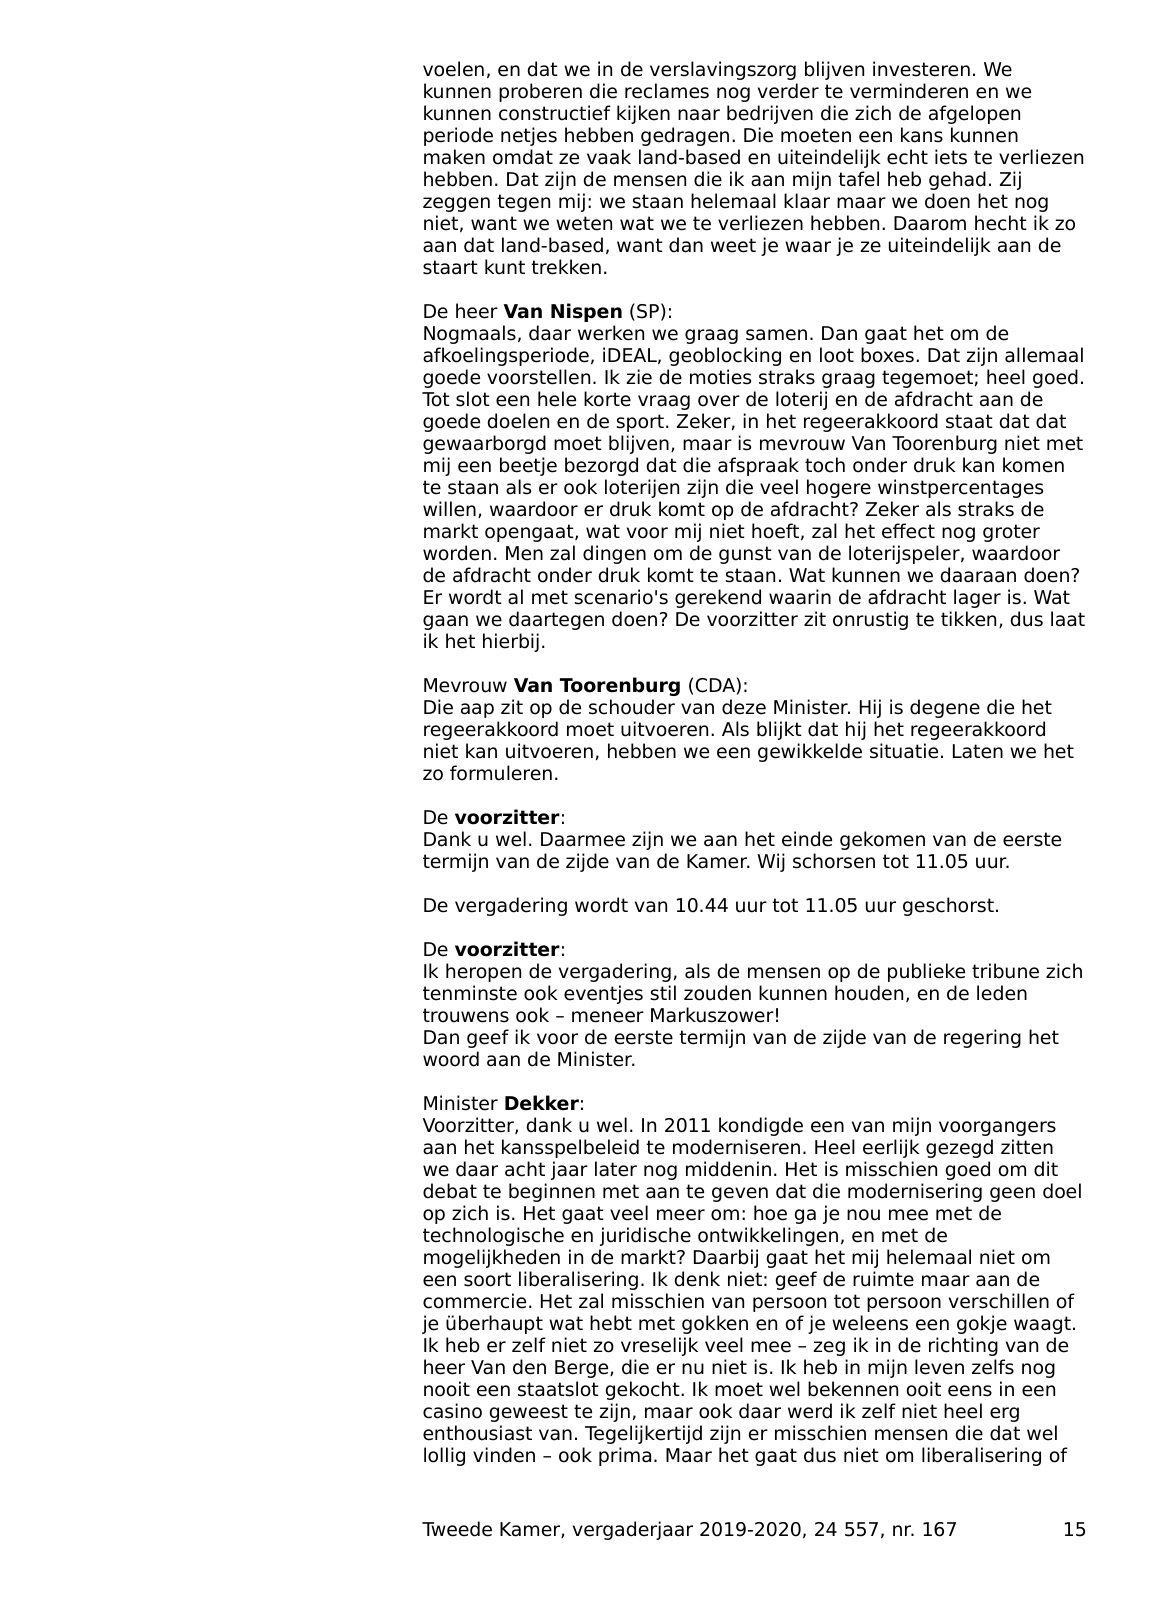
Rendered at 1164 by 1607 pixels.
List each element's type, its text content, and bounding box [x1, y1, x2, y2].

text Mevrouw Van Toorenburg (CDA): [422, 675, 1087, 697]
text De heer Van Nispen (SP): [422, 301, 1087, 323]
text De voorzitter: [422, 939, 1087, 961]
text voelen, en dat we in de verslavingszorg blijven investeren. We kunnen proberen die reclames nog verder te verminderen en we kunnen constructief kijken naar bedrijven die zich de afgelopen periode netjes hebben gedragen. Die moeten een kans kunnen maken omdat ze vaak land-based en uiteindelijk echt iets te verliezen hebben. Dat zijn de mensen die ik aan mijn tafel heb gehad. Zij zeggen tegen mij: we staan helemaal klaar maar we doen het nog niet, want we weten wat we te verliezen hebben. Daarom hecht ik zo aan dat land-based, want dan weet je waar je ze uiteindelijk aan de staart kunt trekken. [422, 59, 1087, 279]
text Minister Dekker: [422, 1093, 1087, 1115]
text Dan geef ik voor de eerste termijn van de zijde van de regering het woord aan de Minister. [422, 1027, 1087, 1071]
text Die aap zit op de schouder van deze Minister. Hij is degene die het regeerakkoord moet uitvoeren. Als blijkt dat hij het regeerakkoord niet kan uitvoeren, hebben we een gewikkelde situatie. Laten we het zo formuleren. [422, 697, 1087, 785]
text Ik heropen de vergadering, als de mensen op de publieke tribune zich tenminste ook eventjes stil zouden kunnen houden, en de leden trouwens ook – meneer Markuszower! [422, 961, 1087, 1027]
text Dank u wel. Daarmee zijn we aan het einde gekomen van de eerste termijn van de zijde van de Kamer. Wij schorsen tot 11.05 uur. [422, 829, 1087, 873]
text De voorzitter: [422, 807, 1087, 829]
text Voorzitter, dank u wel. In 2011 kondigde een van mijn voorgangers aan het kansspelbeleid te moderniseren. Heel eerlijk gezegd zitten we daar acht jaar later nog middenin. Het is misschien goed om dit debat te beginnen met aan te geven dat die modernisering geen doel op zich is. Het gaat veel meer om: hoe ga je nou mee met de technologische en juridische ontwikkelingen, en met de mogelijkheden in de markt? Daarbij gaat het mij helemaal niet om een soort liberalisering. Ik denk niet: geef de ruimte maar aan de commercie. Het zal misschien van persoon tot persoon verschillen of je überhaupt wat hebt met gokken en of je weleens een gokje waagt. Ik heb er zelf niet zo vreselijk veel mee – zeg ik in de richting van de heer Van den Berge, die er nu niet is. Ik heb in mijn leven zelfs nog nooit een staatslot gekocht. Ik moet wel bekennen ooit eens in een casino geweest te zijn, maar ook daar werd ik zelf niet heel erg enthousiast van. Tegelijkertijd zijn er misschien mensen die dat wel lollig vinden – ook prima. Maar het gaat dus niet om liberalisering of [422, 1115, 1087, 1467]
text Nogmaals, daar werken we graag samen. Dan gaat het om de afkoelingsperiode, iDEAL, geoblocking en loot boxes. Dat zijn allemaal goede voorstellen. Ik zie de moties straks graag tegemoet; heel goed. [422, 323, 1087, 389]
text Tot slot een hele korte vraag over de loterij en de afdracht aan de goede doelen en de sport. Zeker, in het regeerakkoord staat dat dat gewaarborgd moet blijven, maar is mevrouw Van Toorenburg niet met mij een beetje bezorgd dat die afspraak toch onder druk kan komen te staan als er ook loterijen zijn die veel hogere winstpercentages willen, waardoor er druk komt op de afdracht? Zeker als straks de markt opengaat, wat voor mij niet hoeft, zal het effect nog groter worden. Men zal dingen om de gunst van de loterijspeler, waardoor de afdracht onder druk komt te staan. Wat kunnen we daaraan doen? Er wordt al met scenario's gerekend waarin de afdracht lager is. Wat gaan we daartegen doen? De voorzitter zit onrustig te tikken, dus laat ik het hierbij. [422, 389, 1087, 653]
text De vergadering wordt van 10.44 uur tot 11.05 uur geschorst. [422, 895, 1087, 917]
